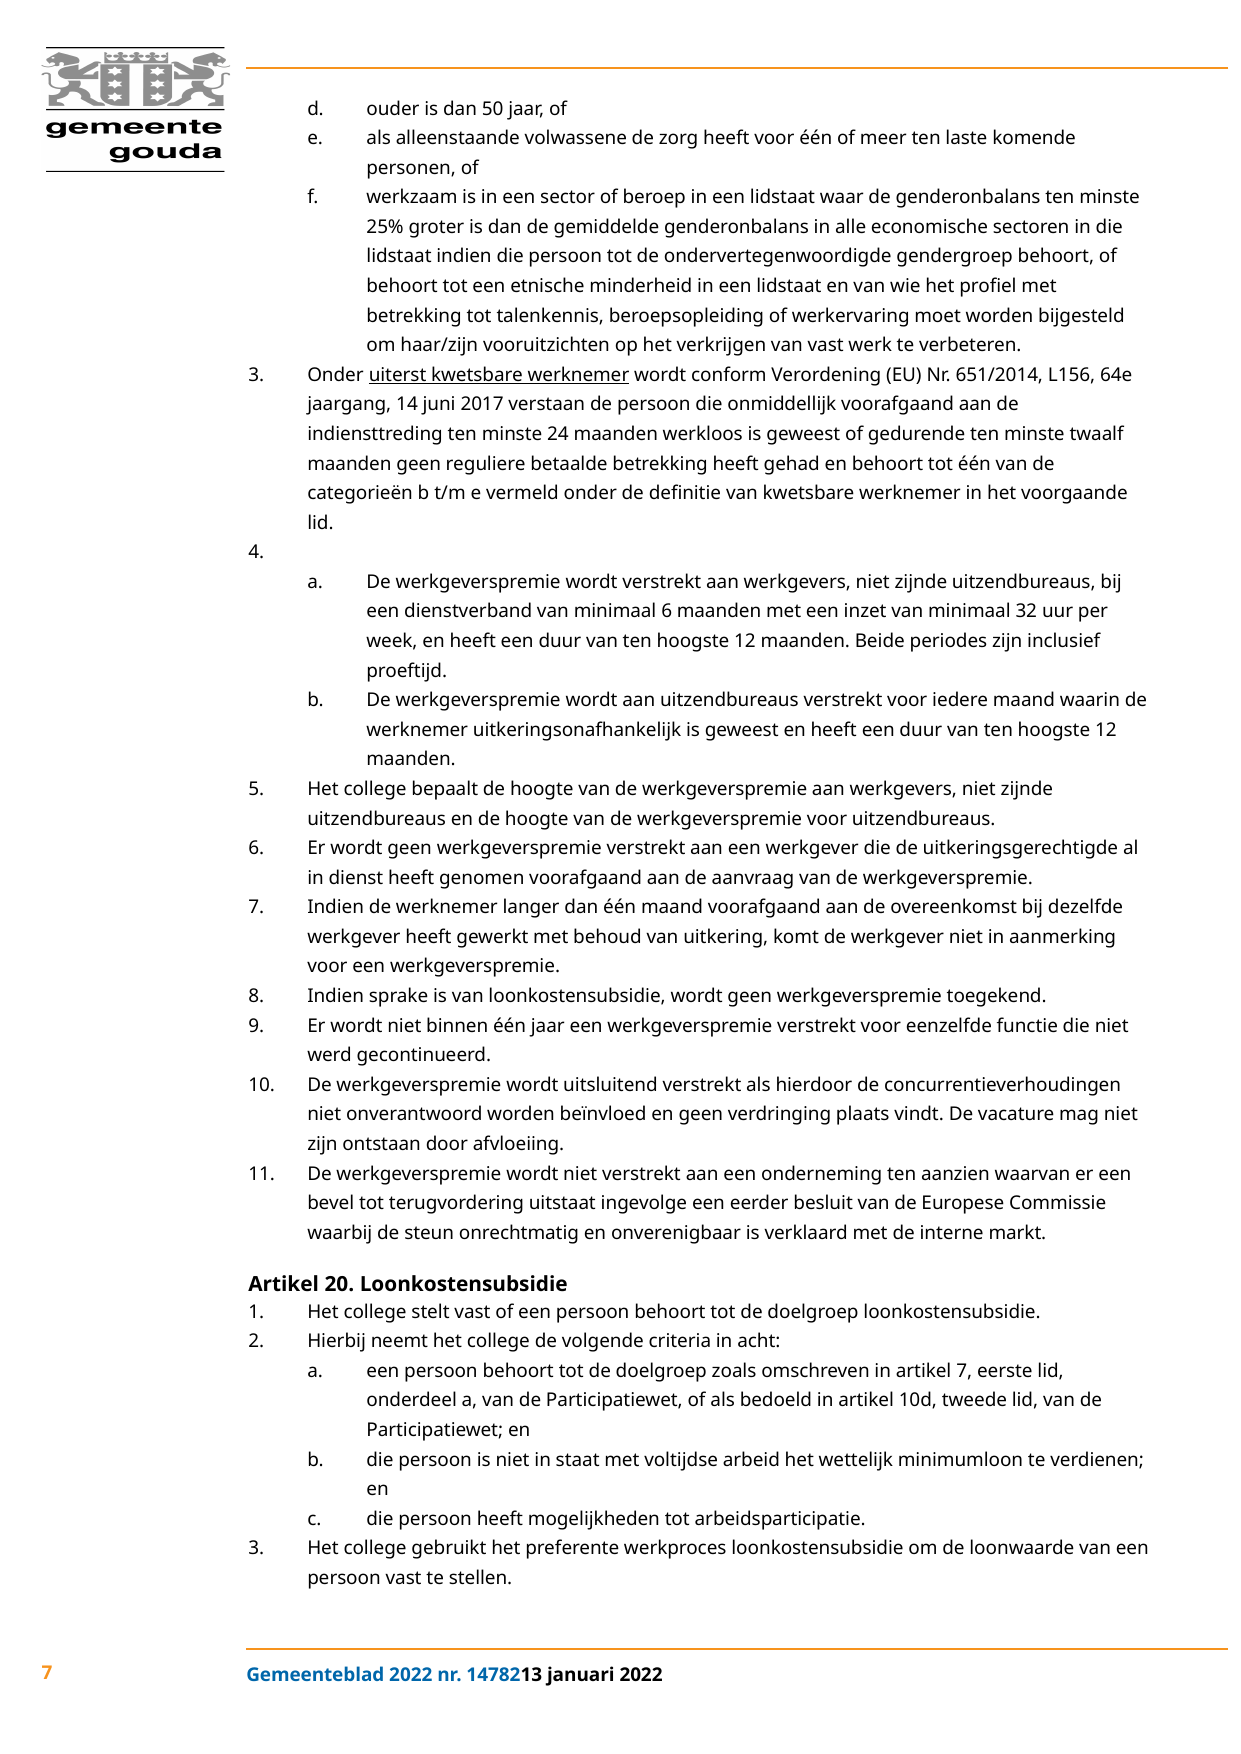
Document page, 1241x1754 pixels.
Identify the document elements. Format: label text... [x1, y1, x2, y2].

list Het college gebruikt het preferente werkproces loonkostensubsidie om de loonwaarde van een persoon vast te stellen. [248, 1534, 1152, 1590]
list die persoon is niet in staat met voltijdse arbeid het wettelijk minimumloon te verdienen; en [307, 1446, 1152, 1501]
list De werkgeverspremie wordt uitsluitend verstrekt als hierdoor de concurrentieverhoudingen niet onverantwoord worden beïnvloed en geen verdringing plaats vindt. De vacature mag niet zijn ontstaan door afvloeiing. [248, 1071, 1152, 1156]
list Indien sprake is van loonkostensubsidie, wordt geen werkgeverspremie toegekend. [248, 982, 1152, 1008]
picture [41, 47, 231, 172]
list Er wordt niet binnen één jaar een werkgeverspremie verstrekt voor eenzelfde functie die niet werd gecontinueerd. [248, 1012, 1152, 1067]
list die persoon heeft mogelijkheden tot arbeidsparticipatie. [307, 1505, 1152, 1531]
list Het college bepaalt de hoogte van de werkgeverspremie aan werkgevers, niet zijnde uitzendbureaus en de hoogte van de werkgeverspremie voor uitzendbureaus. [248, 775, 1152, 831]
list De werkgeverspremie wordt verstrekt aan werkgevers, niet zijnde uitzendbureaus, bij een dienstverband van minimaal 6 maanden met een inzet van minimaal 32 uur per week, en heeft een duur van ten hoogste 12 maanden. Beide periodes zijn inclusief proeftijd. [307, 568, 1152, 683]
list Het college stelt vast of een persoon behoort tot de doelgroep loonkostensubsidie. [248, 1298, 1152, 1323]
list als alleenstaande volwassene de zorg heeft voor één of meer ten laste komende personen, of [307, 124, 1152, 180]
text Artikel 20. Loonkostensubsidie [248, 1269, 1152, 1298]
list De werkgeverspremie wordt niet verstrekt aan een onderneming ten aanzien waarvan er een bevel tot terugvordering uitstaat ingevolge een eerder besluit van de Europese Commissie waarbij de steun onrechtmatig en onverenigbaar is verklaard met de interne markt. [248, 1160, 1152, 1245]
list Onder uiterst kwetsbare werknemer wordt conform Verordening (EU) Nr. 651/2014, L156, 64e jaargang, 14 juni 2017 verstaan de persoon die onmiddellijk voorafgaand aan de indiensttreding ten minste 24 maanden werkloos is geweest of gedurende ten minste twaalf maanden geen reguliere betaalde betrekking heeft gehad en behoort tot één van de categorieën b t/m e vermeld onder de definitie van kwetsbare werknemer in het voorgaande lid. [248, 361, 1152, 535]
list Hierbij neemt het college de volgende criteria in acht: [248, 1327, 1152, 1353]
list De werkgeverspremie wordt aan uitzendbureaus verstrekt voor iedere maand waarin de werknemer uitkeringsonafhankelijk is geweest en heeft een duur van ten hoogste 12 maanden. [307, 686, 1152, 771]
list ouder is dan 50 jaar, of [307, 95, 1152, 121]
list een persoon behoort tot de doelgroep zoals omschreven in artikel 7, eerste lid, onderdeel a, van de Participatiewet, of als bedoeld in artikel 10d, tweede lid, van de Participatiewet; en [307, 1357, 1152, 1442]
list Er wordt geen werkgeverspremie verstrekt aan een werkgever die de uitkeringsgerechtigde al in dienst heeft genomen voorafgaand aan de aanvraag van de werkgeverspremie. [248, 834, 1152, 890]
list werkzaam is in een sector of beroep in een lidstaat waar de genderonbalans ten minste 25% groter is dan de gemiddelde genderonbalans in alle economische sectoren in die lidstaat indien die persoon tot de ondervertegenwoordigde gendergroep behoort, of behoort tot een etnische minderheid in een lidstaat en van wie het profiel met betrekking tot talenkennis, beroepsopleiding of werkervaring moet worden bijgesteld om haar/zijn vooruitzichten op het verkrijgen van vast werk te verbeteren. [307, 183, 1152, 357]
list Indien de werknemer langer dan één maand voorafgaand aan de overeenkomst bij dezelfde werkgever heeft gewerkt met behoud van uitkering, komt de werkgever niet in aanmerking voor een werkgeverspremie. [248, 893, 1152, 978]
